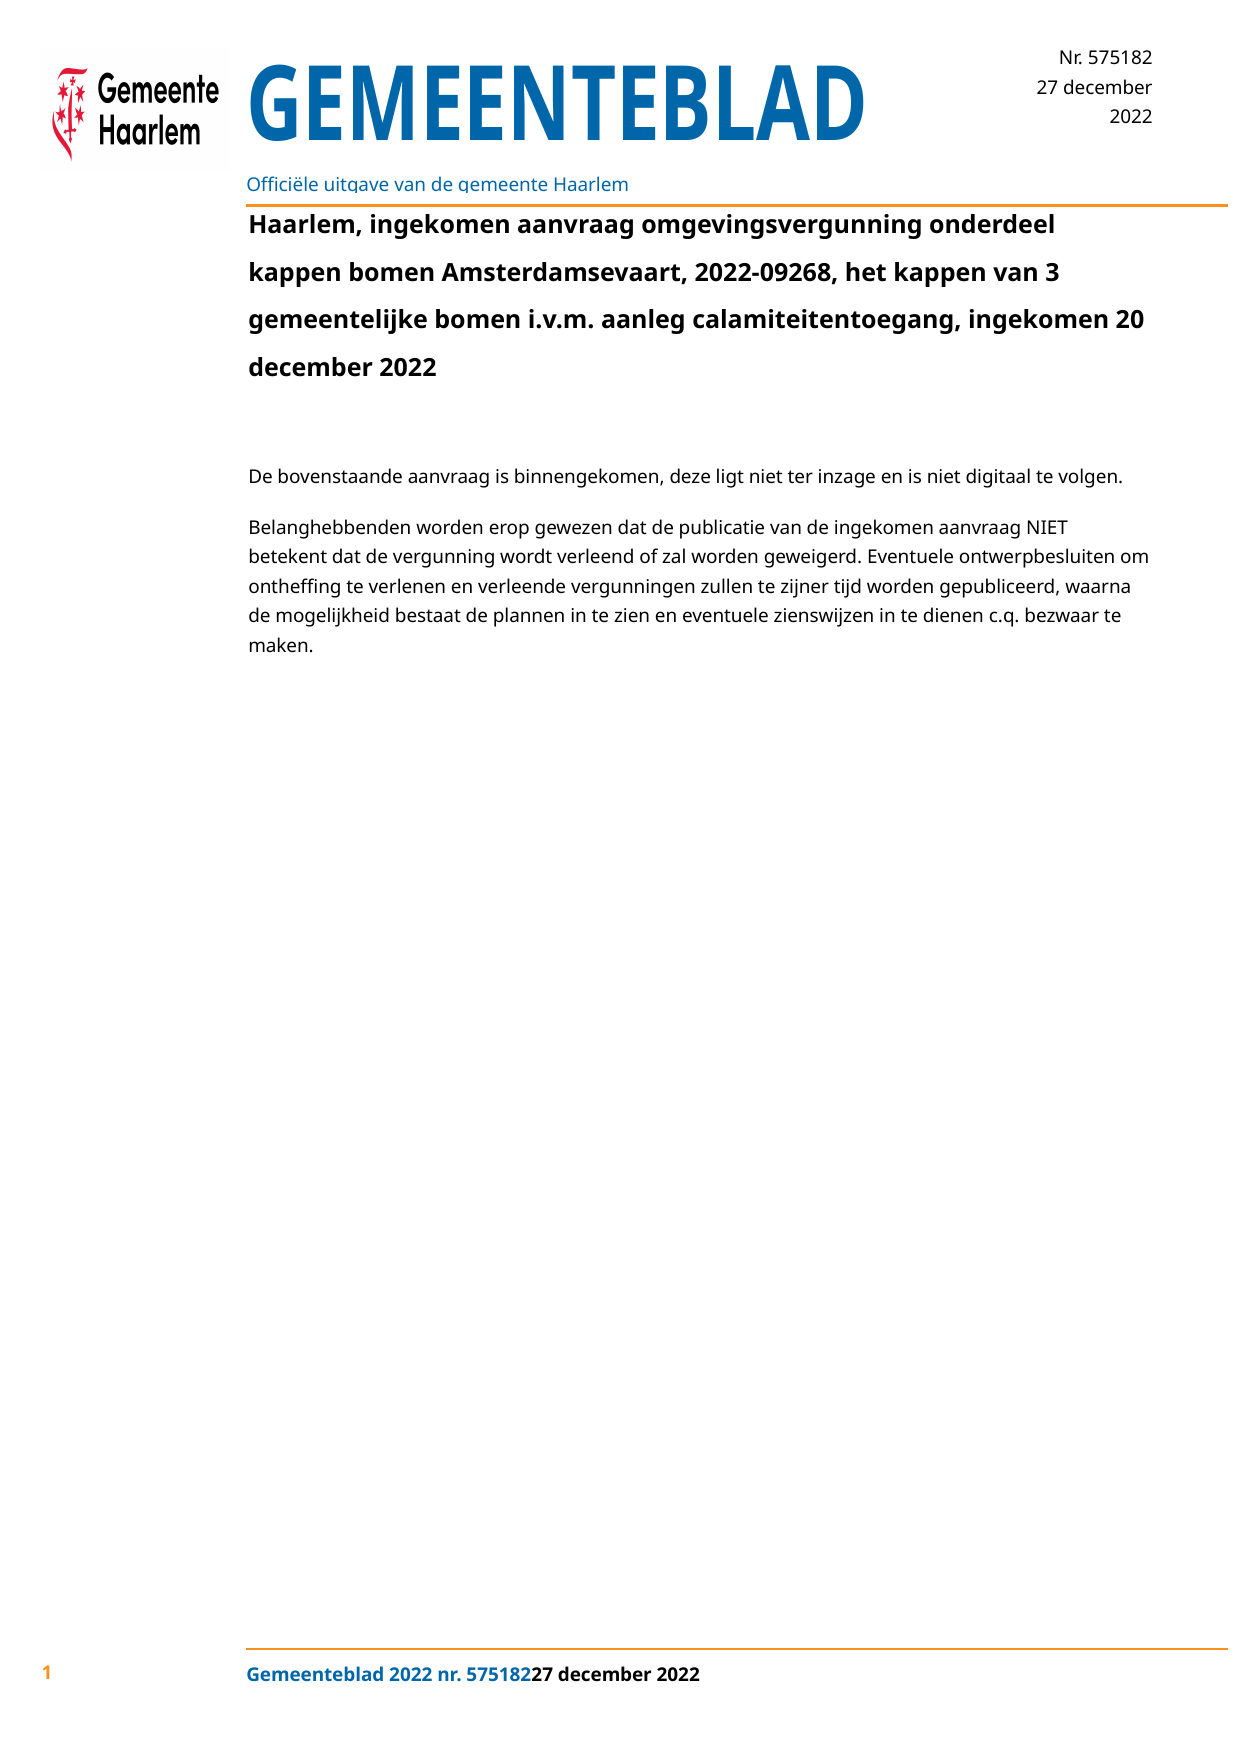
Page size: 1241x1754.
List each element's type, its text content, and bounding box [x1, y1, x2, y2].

text Belanghebbenden worden erop gewezen dat de publicatie van de ingekomen aanvraag NIET betekent dat de vergunning wordt verleend of zal worden geweigerd. Eventuele ontwerpbesluiten om ontheffing te verlenen en verleende vergunningen zullen te zijner tijd worden gepubliceerd, waarna de mogelijkheid bestaat de plannen in te zien en eventuele zienswijzen in te dienen c.q. bezwaar te maken. [248, 514, 1152, 658]
text De bovenstaande aanvraag is binnengekomen, deze ligt niet ter inzage en is niet digitaal te volgen. [248, 463, 1152, 489]
picture [41, 47, 231, 172]
text Haarlem, ingekomen aanvraag omgevingsvergunning onderdeel kappen bomen Amsterdamsevaart, 2022-09268, het kappen van 3 gemeentelijke bomen i.v.m. aanleg calamiteitentoegang, ingekomen 20 december 2022 [248, 207, 1152, 384]
